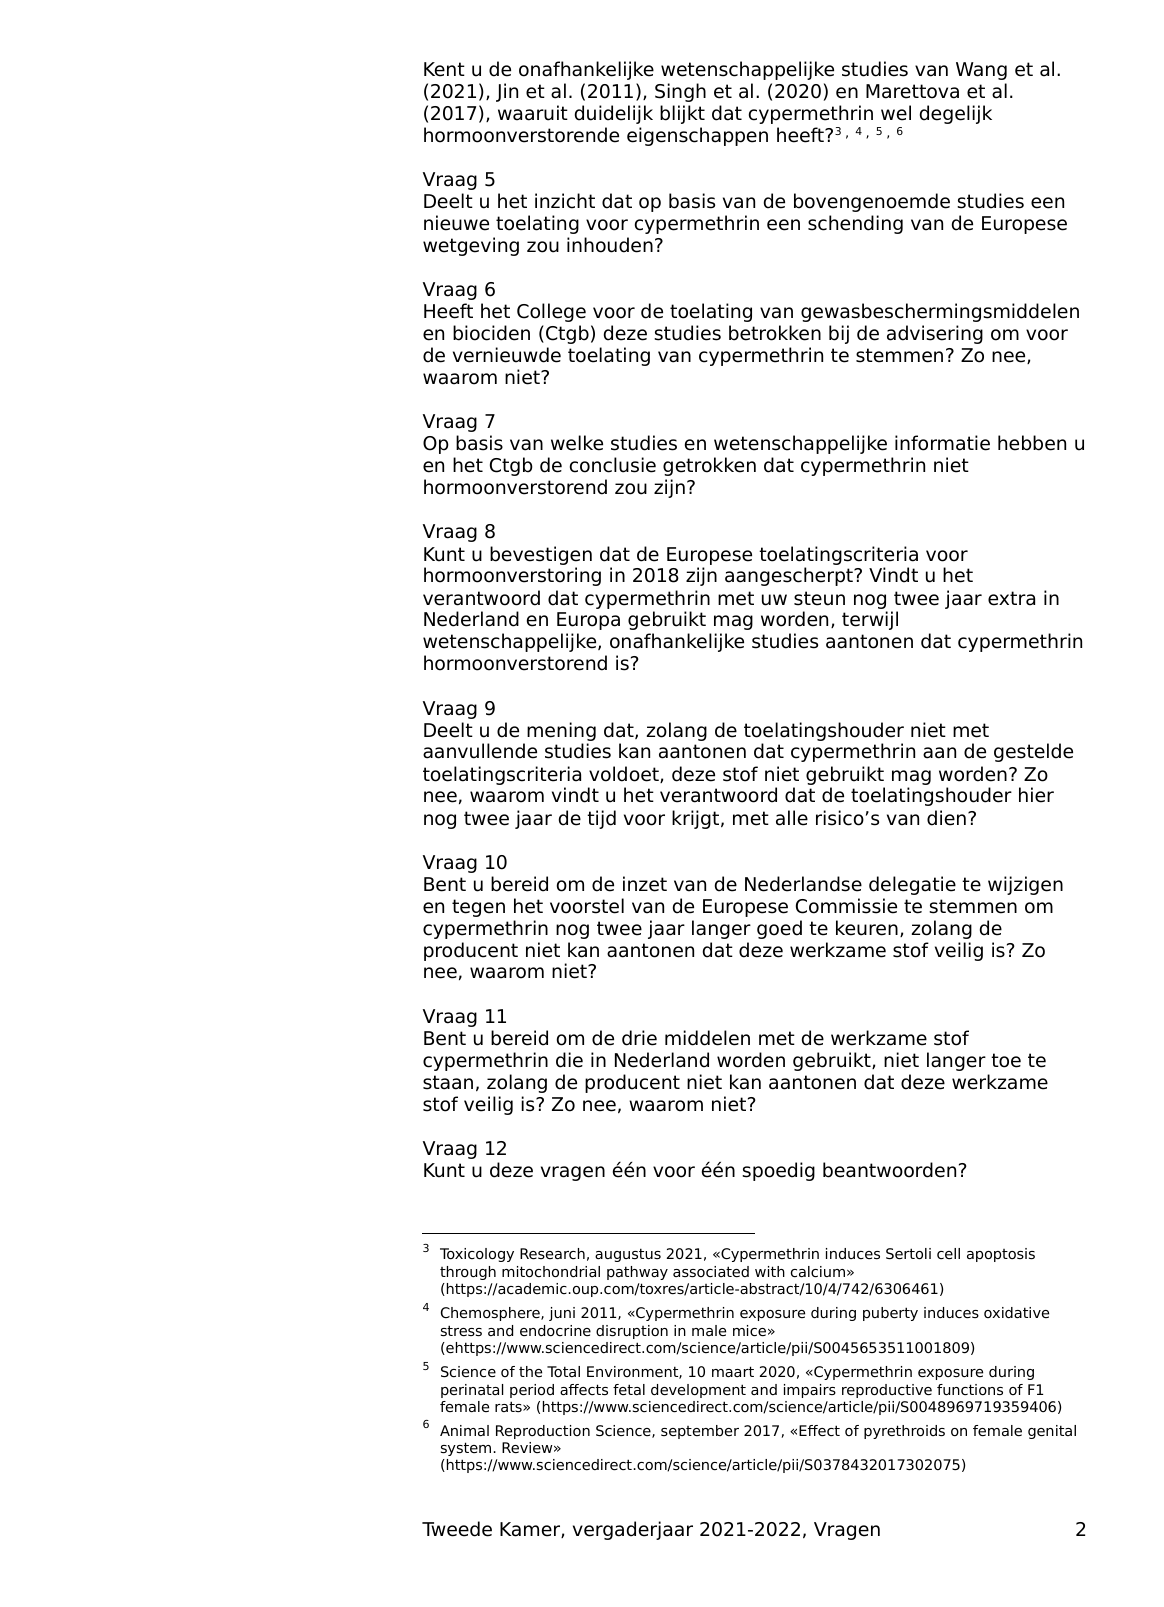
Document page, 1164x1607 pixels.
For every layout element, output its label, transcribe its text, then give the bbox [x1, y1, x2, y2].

text Vraag 12 [422, 1138, 1087, 1160]
text Kent u de onafhankelijke wetenschappelijke studies van Wang et al. (2021), Jin et al. (2011), Singh et al. (2020) en Marettova et al. (2017), waaruit duidelijk blijkt dat cypermethrin wel degelijk hormoonverstorende eigenschappen heeft?, , , [422, 59, 1087, 147]
text Vraag 5 [422, 169, 1087, 191]
text Deelt u het inzicht dat op basis van de bovengenoemde studies een nieuwe toelating voor cypermethrin een schending van de Europese wetgeving zou inhouden? [422, 191, 1087, 257]
text Vraag 8 [422, 521, 1087, 543]
text Deelt u de mening dat, zolang de toelatingshouder niet met aanvullende studies kan aantonen dat cypermethrin aan de gestelde toelatingscriteria voldoet, deze stof niet gebruikt mag worden? Zo nee, waarom vindt u het verantwoord dat de toelatingshouder hier nog twee jaar de tijd voor krijgt, met alle risico’s van dien? [422, 719, 1087, 829]
text Heeft het College voor de toelating van gewasbeschermingsmiddelen en biociden (Ctgb) deze studies betrokken bij de advisering om voor de vernieuwde toelating van cypermethrin te stemmen? Zo nee, waarom niet? [422, 301, 1087, 389]
text Op basis van welke studies en wetenschappelijke informatie hebben u en het Ctgb de conclusie getrokken dat cypermethrin niet hormoonverstorend zou zijn? [422, 433, 1087, 499]
text Bent u bereid om de drie middelen met de werkzame stof cypermethrin die in Nederland worden gebruikt, niet langer toe te staan, zolang de producent niet kan aantonen dat deze werkzame stof veilig is? Zo nee, waarom niet? [422, 1028, 1087, 1116]
text Bent u bereid om de inzet van de Nederlandse delegatie te wijzigen en tegen het voorstel van de Europese Commissie te stemmen om cypermethrin nog twee jaar langer goed te keuren, zolang de producent niet kan aantonen dat deze werkzame stof veilig is? Zo nee, waarom niet? [422, 873, 1087, 983]
text Kunt u bevestigen dat de Europese toelatingscriteria voor hormoonverstoring in 2018 zijn aangescherpt? Vindt u het verantwoord dat cypermethrin met uw steun nog twee jaar extra in Nederland en Europa gebruikt mag worden, terwijl wetenschappelijke, onafhankelijke studies aantonen dat cypermethrin hormoonverstorend is? [422, 543, 1087, 675]
text Vraag 7 [422, 411, 1087, 433]
text Animal Reproduction Science, september 2017, «Effect of pyrethroids on female genital system. Review» (https://www.sciencedirect.com/science/article/pii/S0378432017302075) [422, 1418, 1087, 1474]
text Toxicology Research, augustus 2021, «Cypermethrin induces Sertoli cell apoptosis through mitochondrial pathway associated with calcium» (https://academic.oup.com/toxres/article-abstract/10/4/742/6306461) [422, 1242, 1087, 1298]
text Vraag 6 [422, 279, 1087, 301]
text Vraag 9 [422, 697, 1087, 719]
text Vraag 11 [422, 1006, 1087, 1028]
text Chemosphere, juni 2011, «Cypermethrin exposure during puberty induces oxidative stress and endocrine disruption in male mice» (ehttps://www.sciencedirect.com/science/article/pii/S0045653511001809) [422, 1301, 1087, 1357]
text Kunt u deze vragen één voor één spoedig beantwoorden? [422, 1160, 1087, 1182]
text Vraag 10 [422, 852, 1087, 873]
text Science of the Total Environment, 10 maart 2020, «Cypermethrin exposure during perinatal period affects fetal development and impairs reproductive functions of F1 female rats» (https://www.sciencedirect.com/science/article/pii/S0048969719359406) [422, 1360, 1087, 1416]
